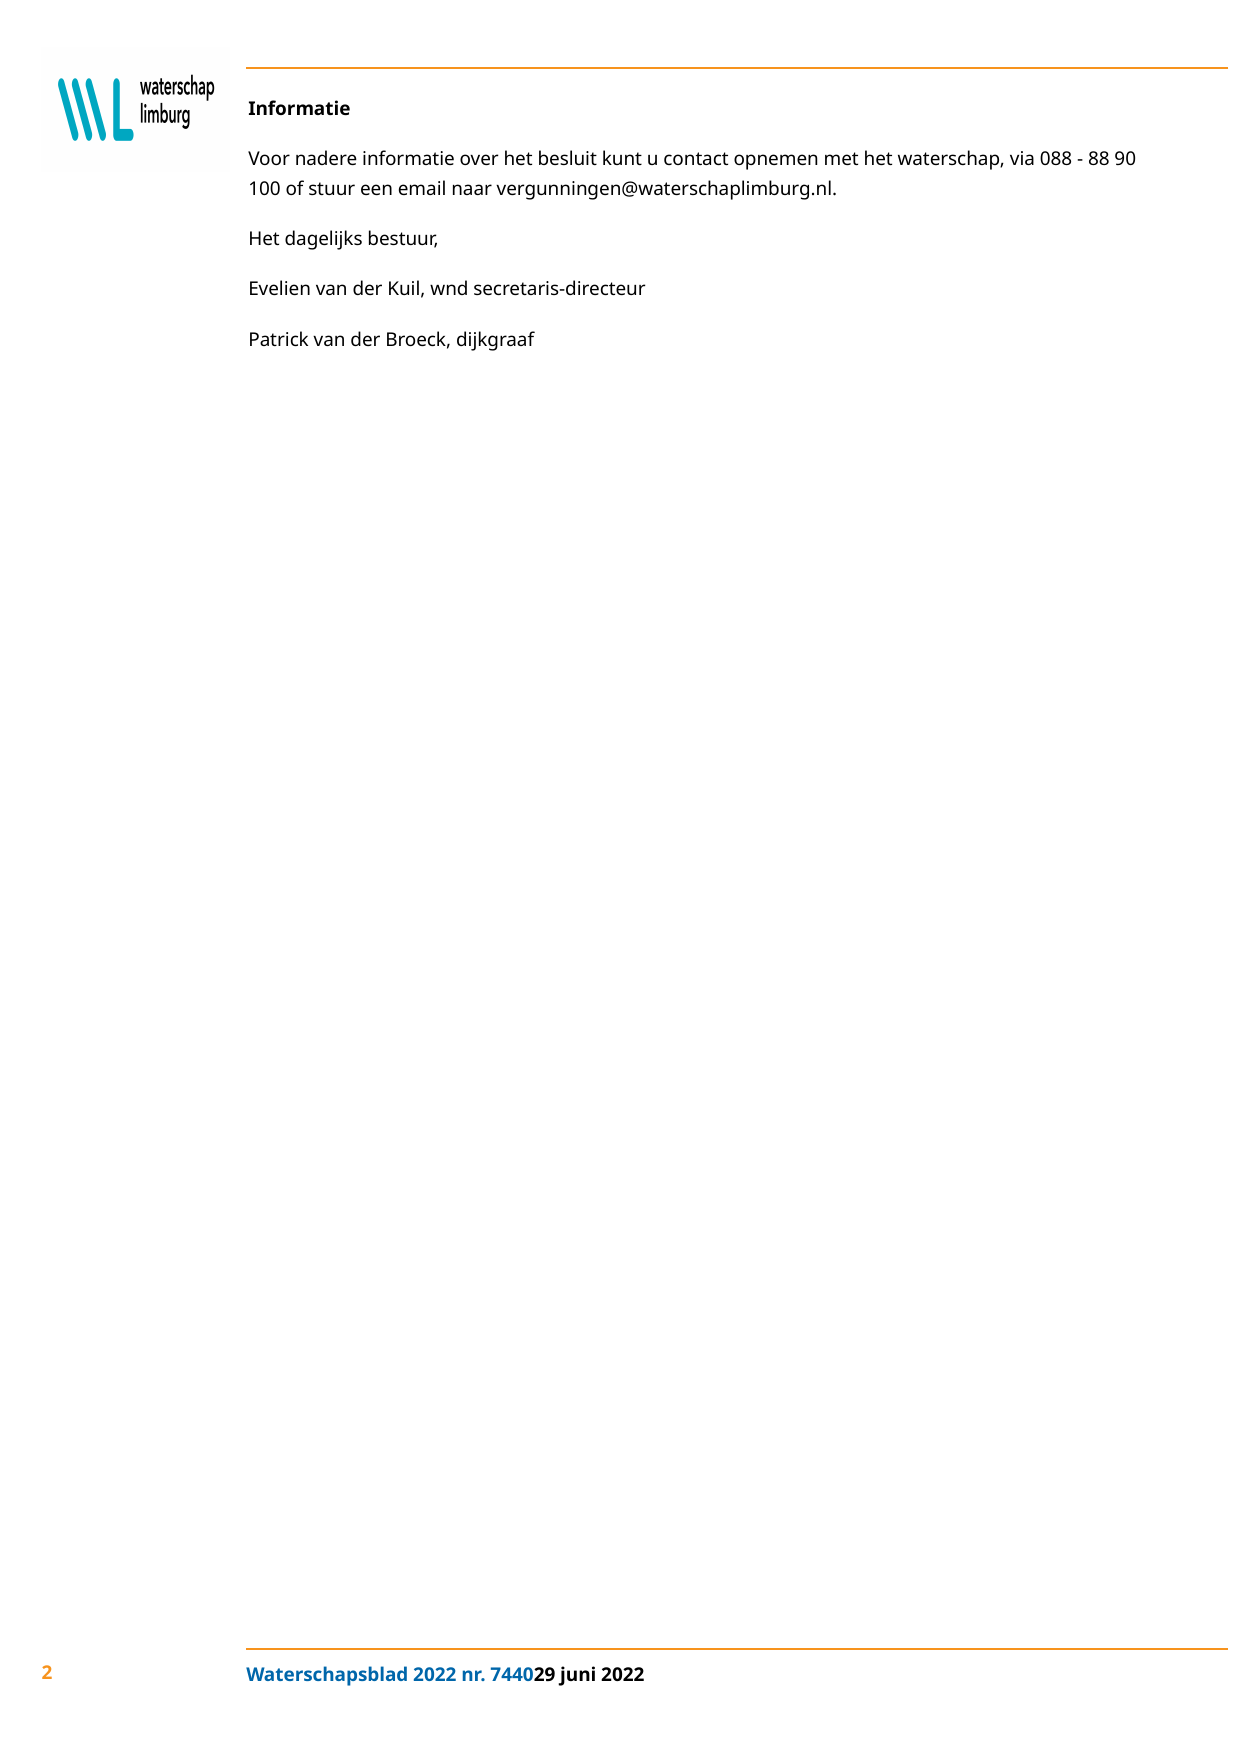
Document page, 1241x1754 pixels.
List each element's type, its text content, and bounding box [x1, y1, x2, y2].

text Het dagelijks bestuur, [248, 225, 1152, 251]
text Voor nadere informatie over het besluit kunt u contact opnemen met het waterschap, via 088 - 88 90 100 of stuur een email naar vergunningen@waterschaplimburg.nl. [248, 145, 1152, 201]
picture [41, 47, 231, 172]
text Informatie [248, 95, 1152, 121]
text Patrick van der Broeck, dijkgraaf [248, 326, 1152, 352]
text Evelien van der Kuil, wnd secretaris-directeur [248, 276, 1152, 301]
